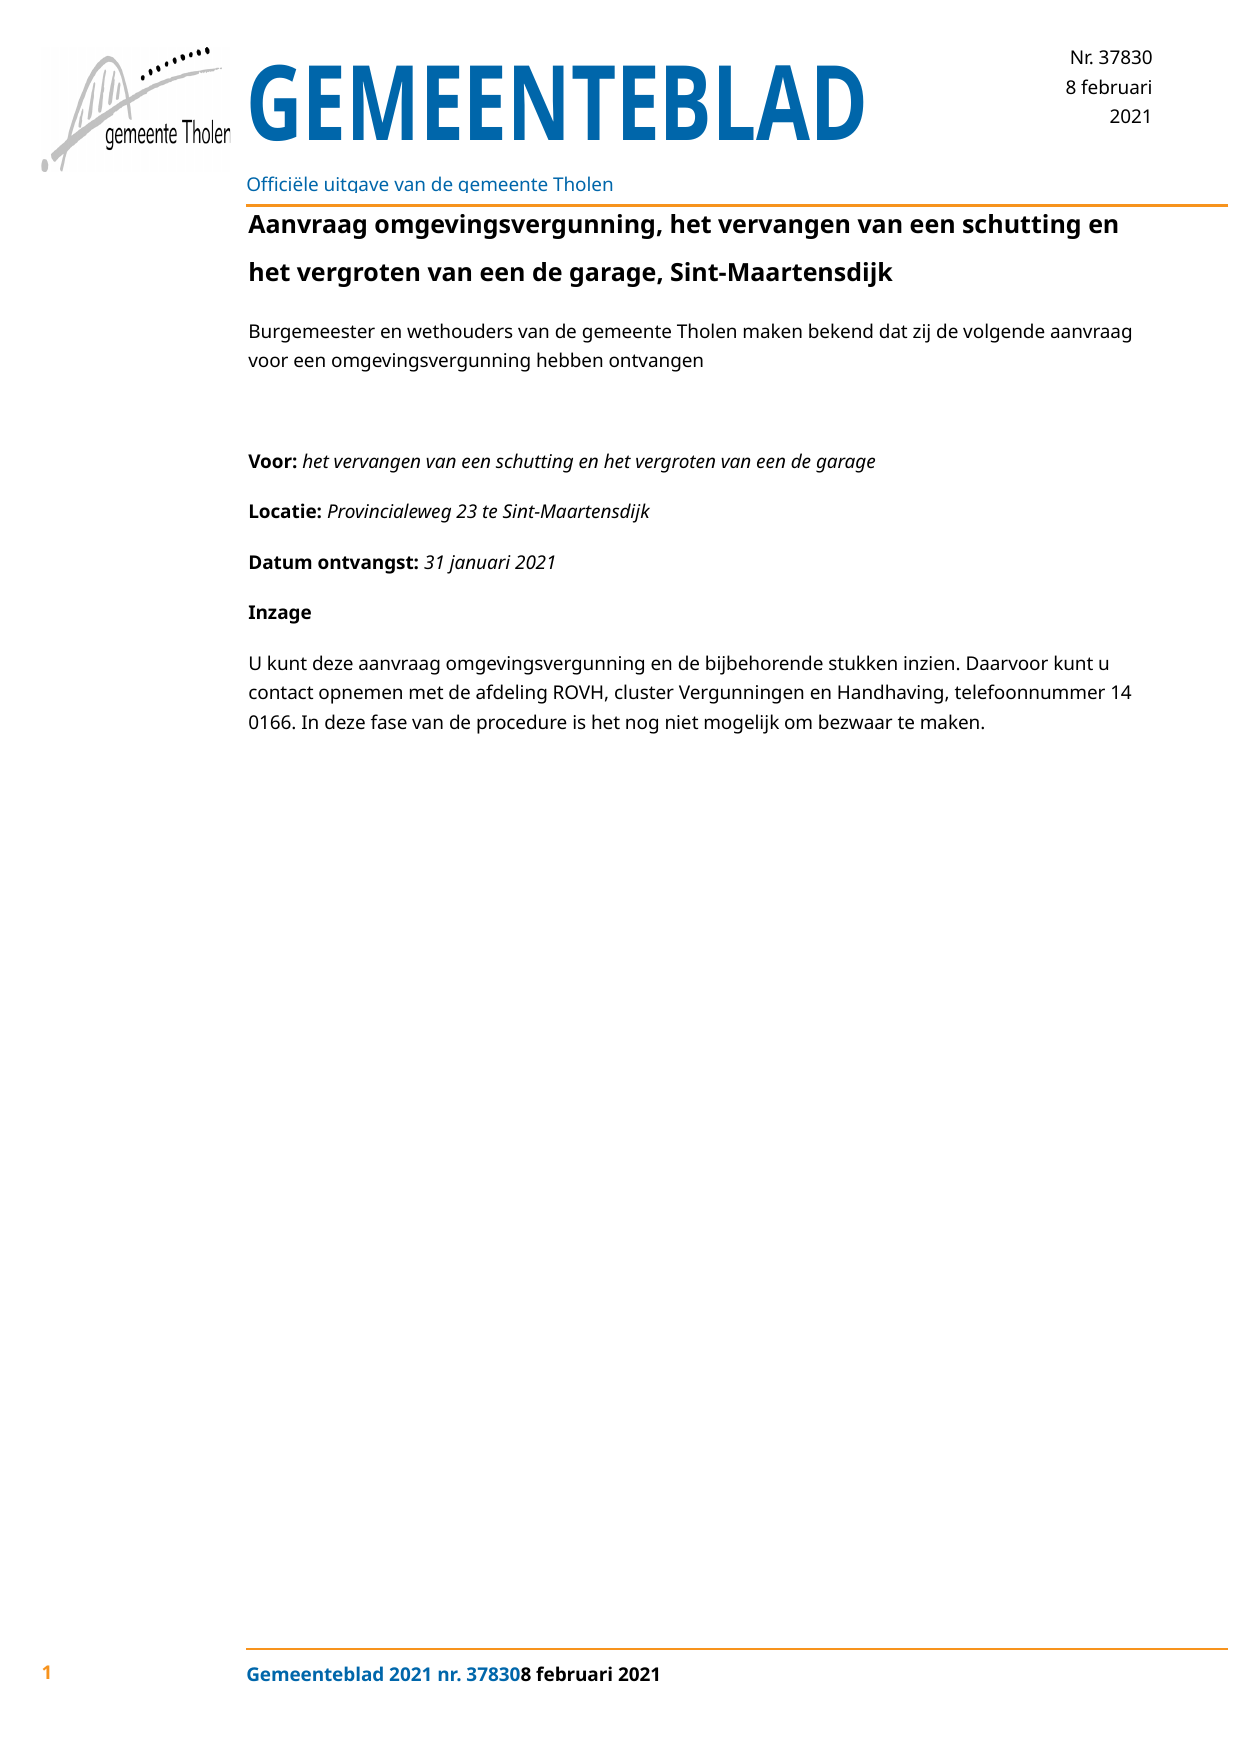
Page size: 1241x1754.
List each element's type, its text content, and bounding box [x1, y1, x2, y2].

text Voor: het vervangen van een schutting en het vergroten van een de garage [248, 448, 1152, 474]
text U kunt deze aanvraag omgevingsvergunning en de bijbehorende stukken inzien. Daarvoor kunt u contact opnemen met de afdeling ROVH, cluster Vergunningen en Handhaving, telefoonnummer 14 0166. In deze fase van de procedure is het nog niet mogelijk om bezwaar te maken. [248, 650, 1152, 735]
text Burgemeester en wethouders van de gemeente Tholen maken bekend dat zij de volgende aanvraag voor een omgevingsvergunning hebben ontvangen [248, 318, 1152, 373]
text Locatie: Provincialeweg 23 te Sint-Maartensdijk [248, 499, 1152, 524]
picture [41, 47, 231, 172]
text Aanvraag omgevingsvergunning, het vervangen van een schutting en het vergroten van een de garage, Sint-Maartensdijk [248, 207, 1152, 288]
text Inzage [248, 599, 1152, 625]
text Datum ontvangst: 31 januari 2021 [248, 549, 1152, 575]
